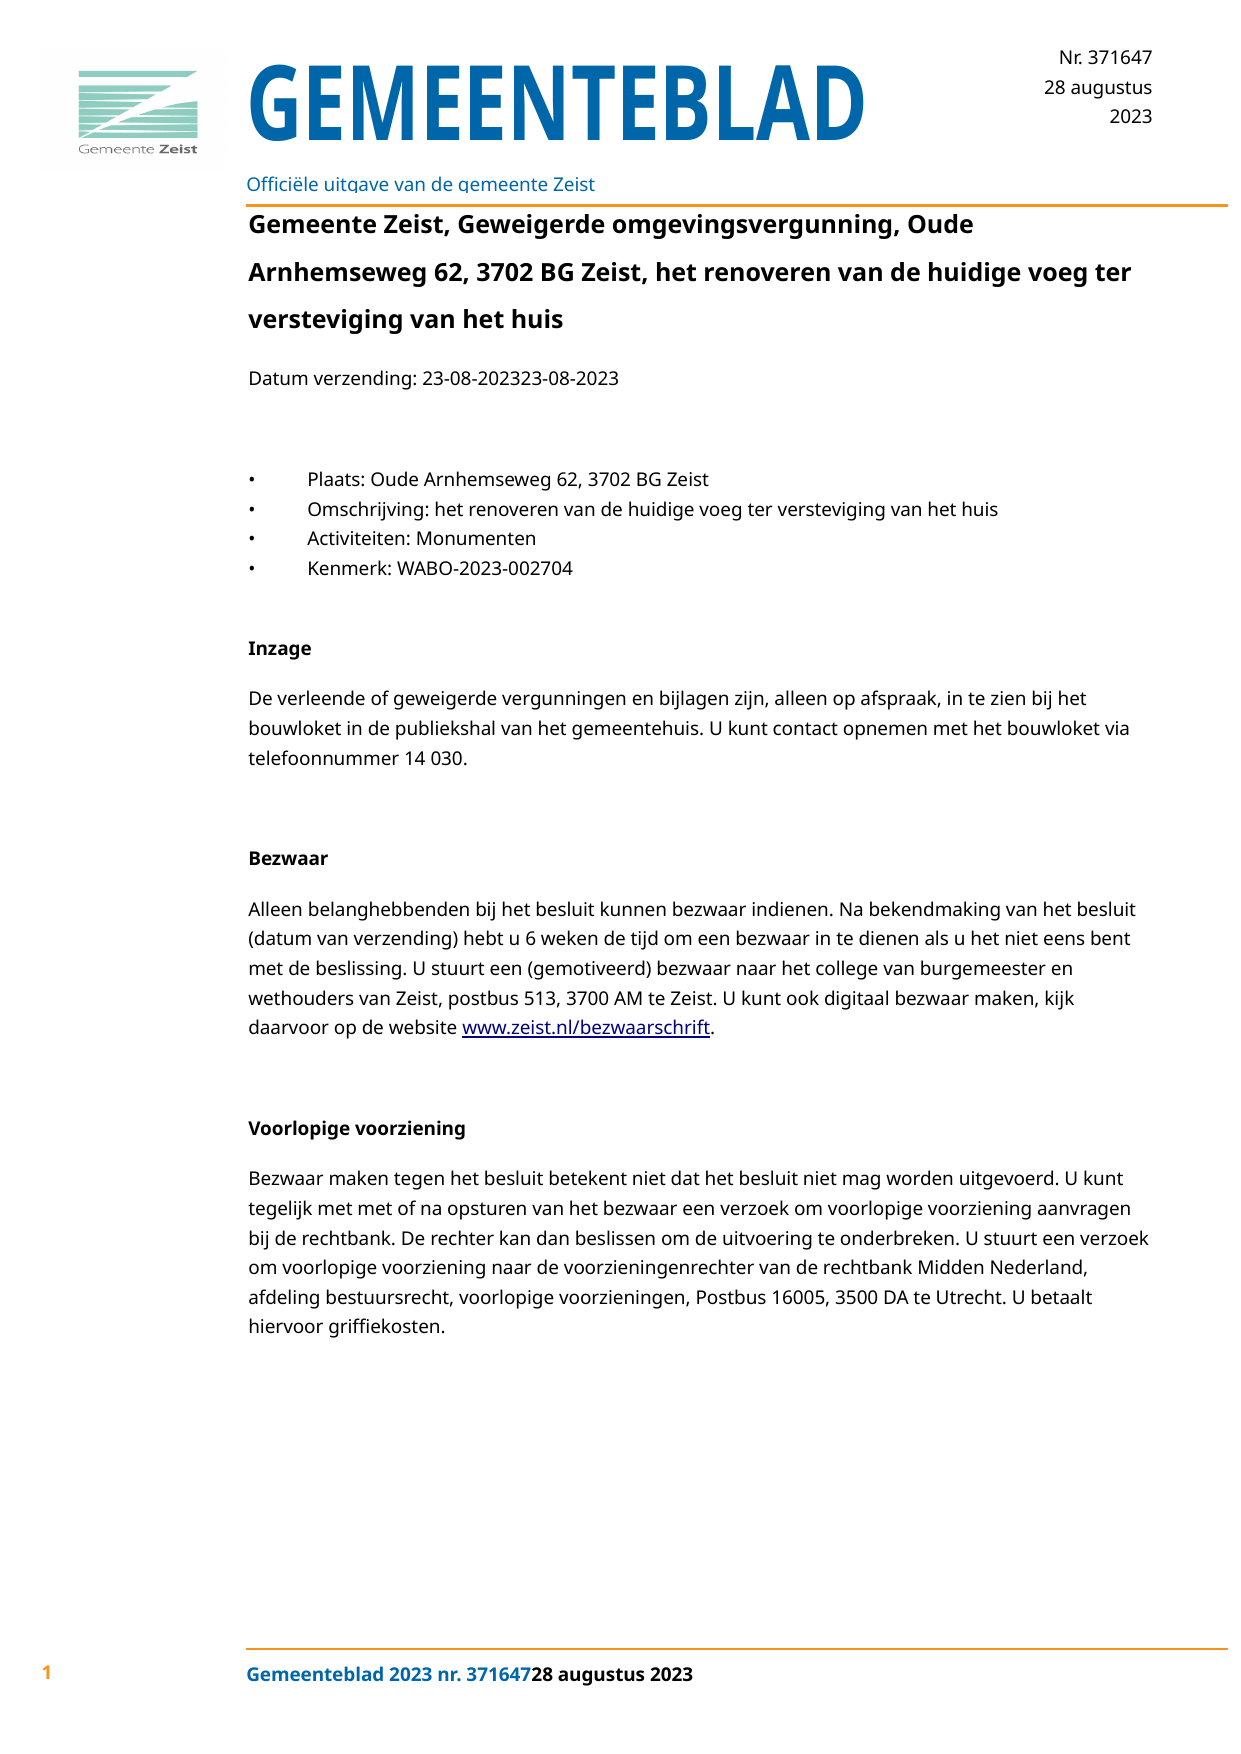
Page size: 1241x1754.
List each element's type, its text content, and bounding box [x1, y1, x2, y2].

text Gemeente Zeist, Geweigerde omgevingsvergunning, Oude Arnhemseweg 62, 3702 BG Zeist, het renoveren van de huidige voeg ter versteviging van het huis [248, 207, 1152, 336]
text Inzage [248, 635, 1152, 661]
text Bezwaar maken tegen het besluit betekent niet dat het besluit niet mag worden uitgevoerd. U kunt tegelijk met met of na opsturen van het bezwaar een verzoek om voorlopige voorziening aanvragen bij de rechtbank. De rechter kan dan beslissen om de uitvoering te onderbreken. U stuurt een verzoek om voorlopige voorziening naar de voorzieningenrechter van de rechtbank Midden Nederland, afdeling bestuursrecht, voorlopige voorzieningen, Postbus 16005, 3500 DA te Utrecht. U betaalt hiervoor griffiekosten. [248, 1166, 1152, 1339]
text De verleende of geweigerde vergunningen en bijlagen zijn, alleen op afspraak, in te zien bij het bouwloket in de publiekshal van het gemeentehuis. U kunt contact opnemen met het bouwloket via telefoonnummer 14 030. [248, 686, 1152, 770]
text Bezwaar [248, 846, 1152, 871]
list Activiteiten: Monumenten [248, 526, 1152, 551]
list Kenmerk: WABO-2023-002704 [248, 555, 1152, 581]
list Omschrijving: het renoveren van de huidige voeg ter versteviging van het huis [248, 496, 1152, 522]
text Datum verzending: 23-08-202323-08-2023 [248, 366, 1152, 391]
list Plaats: Oude Arnhemseweg 62, 3702 BG Zeist [248, 466, 1152, 492]
picture [41, 47, 231, 172]
text Voorlopige voorziening [248, 1115, 1152, 1141]
text Alleen belanghebbenden bij het besluit kunnen bezwaar indienen. Na bekendmaking van het besluit (datum van verzending) hebt u 6 weken de tijd om een bezwaar in te dienen als u het niet eens bent met de beslissing. U stuurt een (gemotiveerd) bezwaar naar het college van burgemeester en wethouders van Zeist, postbus 513, 3700 AM te Zeist. U kunt ook digitaal bezwaar maken, kijk daarvoor op de website www.zeist.nl/bezwaarschrift. [248, 896, 1152, 1040]
